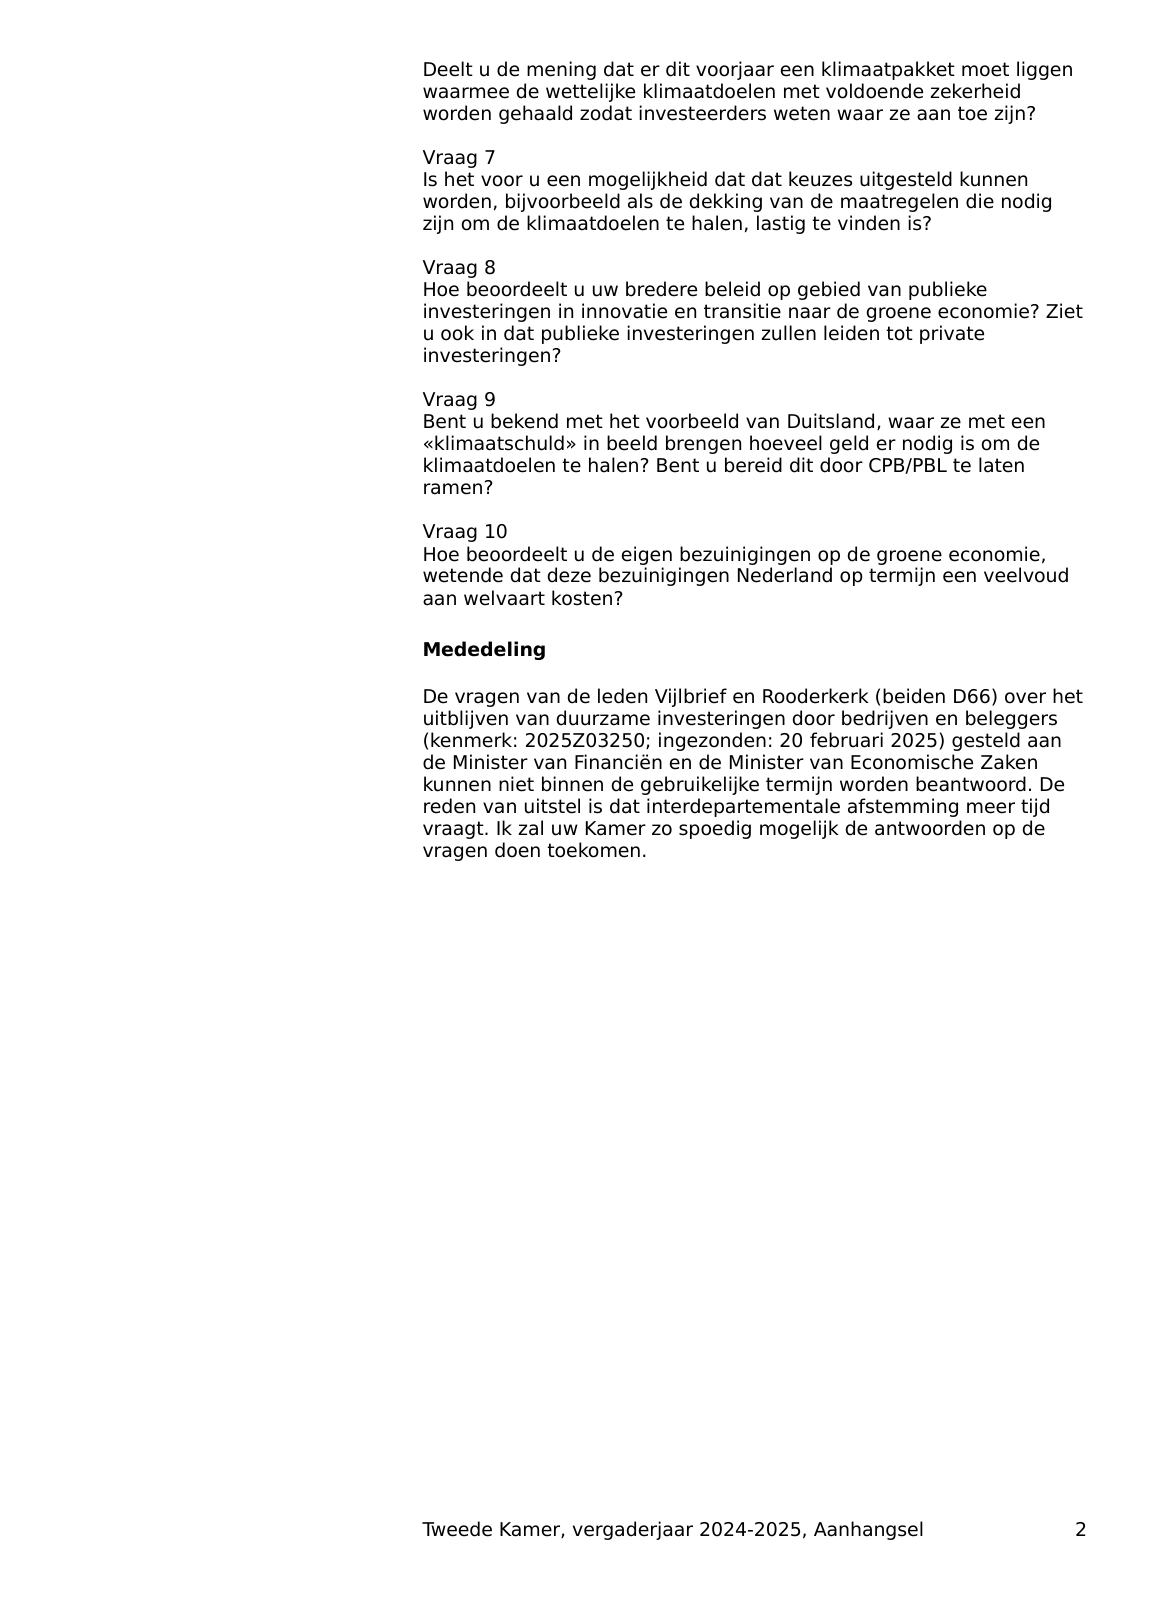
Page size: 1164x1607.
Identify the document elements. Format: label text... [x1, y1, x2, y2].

text Vraag 8 [422, 257, 1087, 279]
text Vraag 10 [422, 521, 1087, 543]
text Hoe beoordeelt u uw bredere beleid op gebied van publieke investeringen in innovatie en transitie naar de groene economie? Ziet u ook in dat publieke investeringen zullen leiden tot private investeringen? [422, 279, 1087, 367]
text De vragen van de leden Vijlbrief en Rooderkerk (beiden D66) over het uitblijven van duurzame investeringen door bedrijven en beleggers (kenmerk: 2025Z03250; ingezonden: 20 februari 2025) gesteld aan de Minister van Financiën en de Minister van Economische Zaken kunnen niet binnen de gebruikelijke termijn worden beantwoord. De reden van uitstel is dat interdepartementale afstemming meer tijd vraagt. Ik zal uw Kamer zo spoedig mogelijk de antwoorden op de vragen doen toekomen. [422, 686, 1087, 862]
subtitle Mededeling [422, 639, 1087, 661]
text Bent u bekend met het voorbeeld van Duitsland, waar ze met een «klimaatschuld» in beeld brengen hoeveel geld er nodig is om de klimaatdoelen te halen? Bent u bereid dit door CPB/PBL te laten ramen? [422, 411, 1087, 499]
text Vraag 9 [422, 389, 1087, 411]
text Hoe beoordeelt u de eigen bezuinigingen op de groene economie, wetende dat deze bezuinigingen Nederland op termijn een veelvoud aan welvaart kosten? [422, 543, 1087, 609]
text Vraag 7 [422, 147, 1087, 169]
text Is het voor u een mogelijkheid dat dat keuzes uitgesteld kunnen worden, bijvoorbeeld als de dekking van de maatregelen die nodig zijn om de klimaatdoelen te halen, lastig te vinden is? [422, 169, 1087, 235]
text Deelt u de mening dat er dit voorjaar een klimaatpakket moet liggen waarmee de wettelijke klimaatdoelen met voldoende zekerheid worden gehaald zodat investeerders weten waar ze aan toe zijn? [422, 59, 1087, 125]
